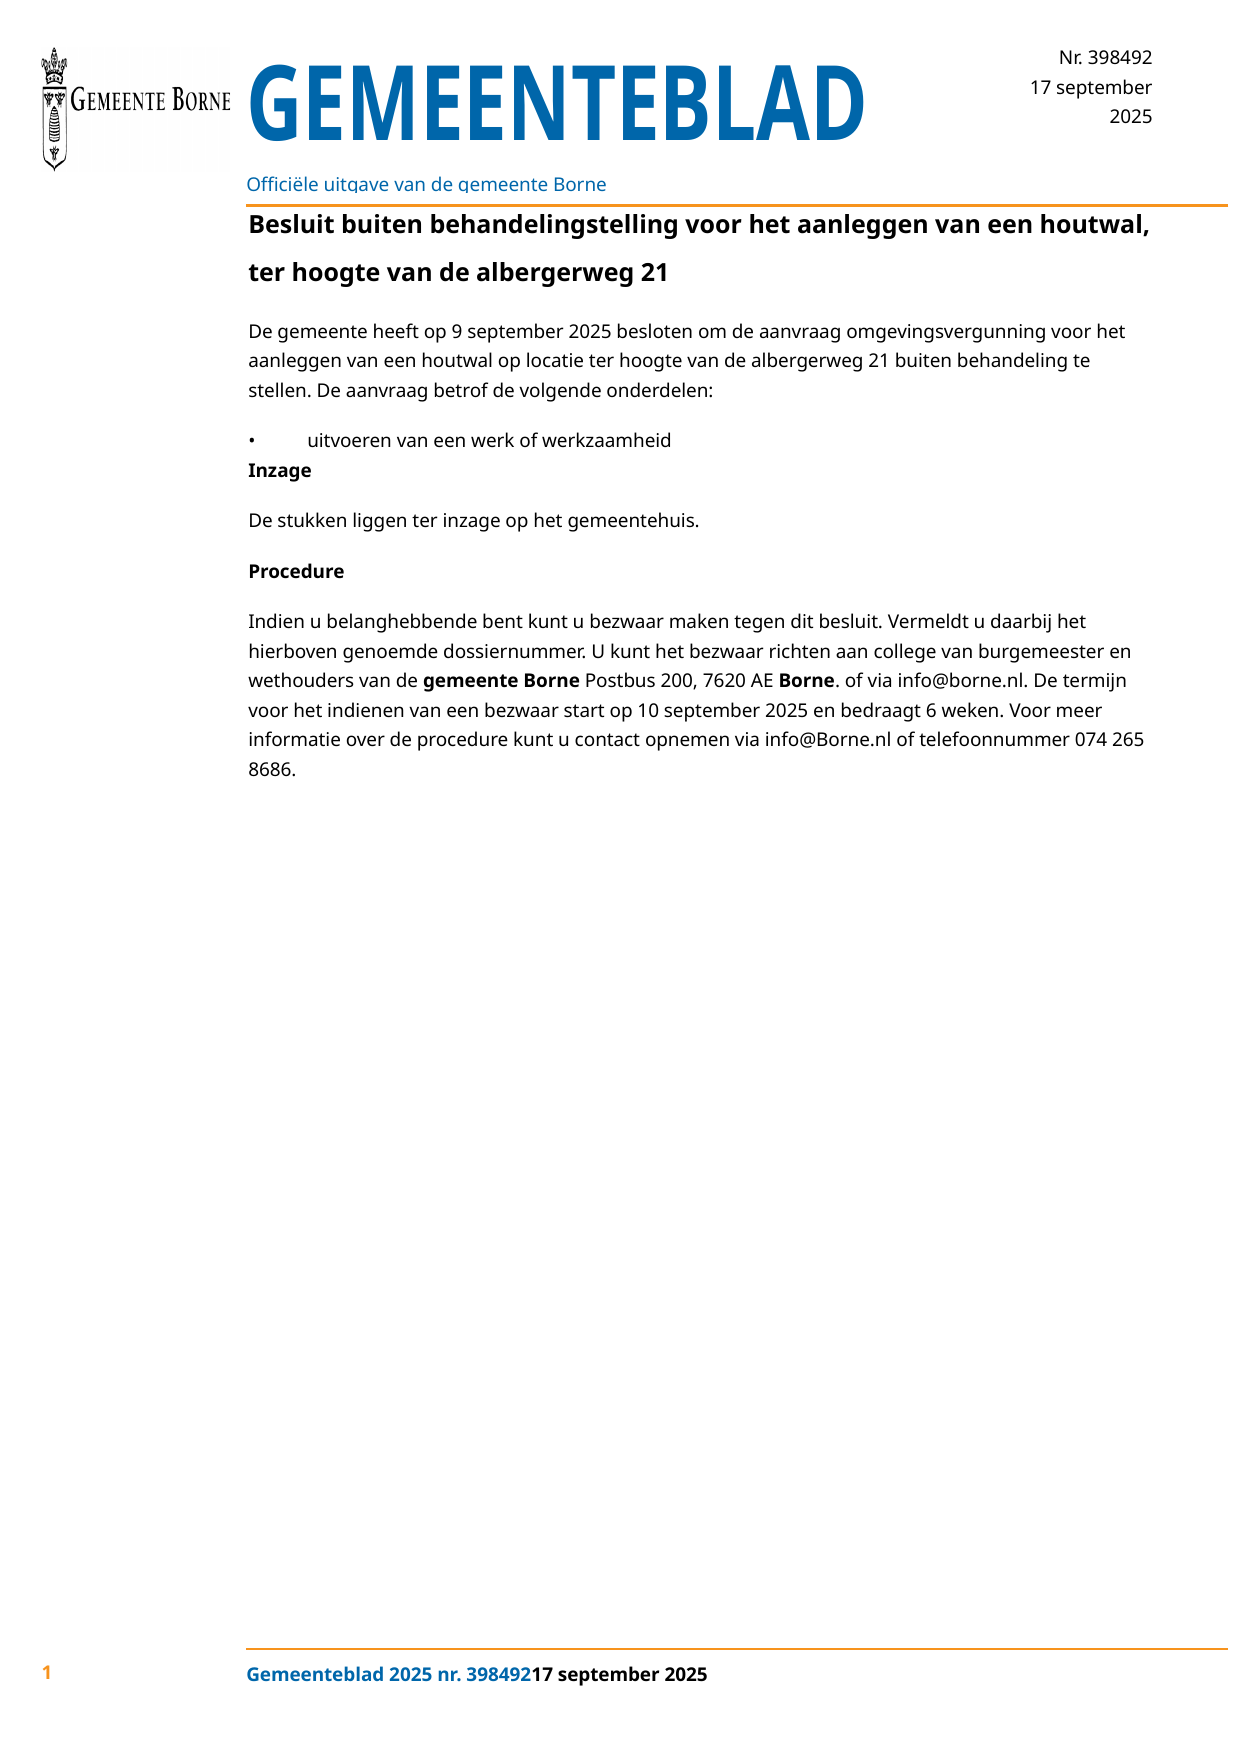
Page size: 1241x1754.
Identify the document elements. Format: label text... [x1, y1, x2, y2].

text Indien u belanghebbende bent kunt u bezwaar maken tegen dit besluit. Vermeldt u daarbij het hierboven genoemde dossiernummer. U kunt het bezwaar richten aan college van burgemeester en wethouders van de gemeente Borne Postbus 200, 7620 AE Borne. of via info@borne.nl. De termijn voor het indienen van een bezwaar start op 10 september 2025 en bedraagt 6 weken. Voor meer informatie over de procedure kunt u contact opnemen via info@Borne.nl of telefoonnummer 074 265 8686. [248, 608, 1152, 782]
text Besluit buiten behandelingstelling voor het aanleggen van een houtwal, ter hoogte van de albergerweg 21 [248, 207, 1152, 288]
picture [41, 47, 231, 172]
text Procedure [248, 558, 1152, 584]
list uitvoeren van een werk of werkzaamheid [248, 427, 1152, 453]
text De gemeente heeft op 9 september 2025 besloten om de aanvraag omgevingsvergunning voor het aanleggen van een houtwal op locatie ter hoogte van de albergerweg 21 buiten behandeling te stellen. De aanvraag betrof de volgende onderdelen: [248, 318, 1152, 403]
text De stukken liggen ter inzage op het gemeentehuis. [248, 507, 1152, 533]
text Inzage [248, 457, 1152, 483]
